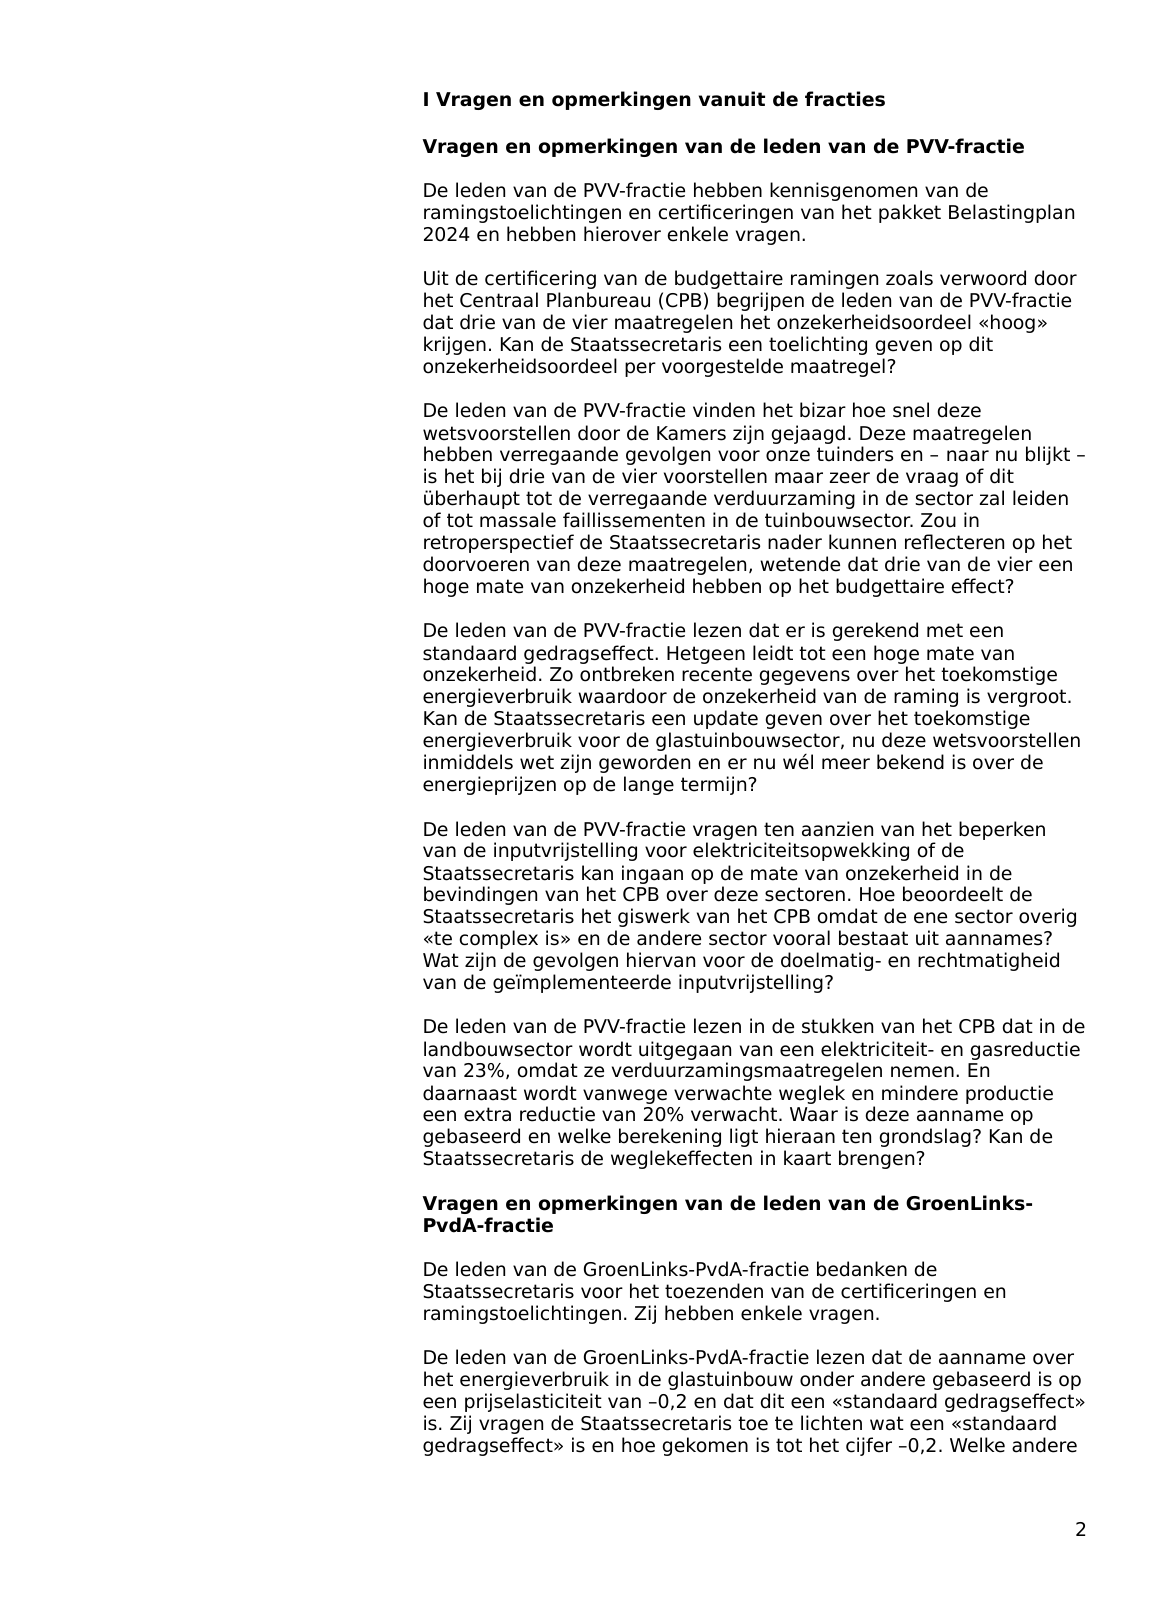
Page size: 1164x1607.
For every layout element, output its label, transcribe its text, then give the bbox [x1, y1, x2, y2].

subtitle I Vragen en opmerkingen vanuit de fracties [422, 89, 1087, 111]
text De leden van de PVV-fractie lezen in de stukken van het CPB dat in de landbouwsector wordt uitgegaan van een elektriciteit- en gasreductie van 23%, omdat ze verduurzamingsmaatregelen nemen. En daarnaast wordt vanwege verwachte weglek en mindere productie een extra reductie van 20% verwacht. Waar is deze aanname op gebaseerd en welke berekening ligt hieraan ten grondslag? Kan de Staatssecretaris de weglekeffecten in kaart brengen? [422, 1016, 1087, 1170]
text De leden van de GroenLinks-PvdA-fractie bedanken de Staatssecretaris voor het toezenden van de certificeringen en ramingstoelichtingen. Zij hebben enkele vragen. [422, 1259, 1087, 1324]
text De leden van de PVV-fractie vinden het bizar hoe snel deze wetsvoorstellen door de Kamers zijn gejaagd. Deze maatregelen hebben verregaande gevolgen voor onze tuinders en – naar nu blijkt – is het bij drie van de vier voorstellen maar zeer de vraag of dit überhaupt tot de verregaande verduurzaming in de sector zal leiden of tot massale faillissementen in de tuinbouwsector. Zou in retroperspectief de Staatssecretaris nader kunnen reflecteren op het doorvoeren van deze maatregelen, wetende dat drie van de vier een hoge mate van onzekerheid hebben op het budgettaire effect? [422, 400, 1087, 598]
text De leden van de PVV-fractie lezen dat er is gerekend met een standaard gedragseffect. Hetgeen leidt tot een hoge mate van onzekerheid. Zo ontbreken recente gegevens over het toekomstige energieverbruik waardoor de onzekerheid van de raming is vergroot. Kan de Staatssecretaris een update geven over het toekomstige energieverbruik voor de glastuinbouwsector, nu deze wetsvoorstellen inmiddels wet zijn geworden en er nu wél meer bekend is over de energieprijzen op de lange termijn? [422, 620, 1087, 796]
subtitle Vragen en opmerkingen van de leden van de GroenLinks-PvdA-fractie [422, 1192, 1087, 1236]
subtitle Vragen en opmerkingen van de leden van de PVV-fractie [422, 136, 1087, 158]
text Uit de certificering van de budgettaire ramingen zoals verwoord door het Centraal Planbureau (CPB) begrijpen de leden van de PVV-fractie dat drie van de vier maatregelen het onzekerheidsoordeel «hoog» krijgen. Kan de Staatssecretaris een toelichting geven op dit onzekerheidsoordeel per voorgestelde maatregel? [422, 268, 1087, 378]
text De leden van de PVV-fractie vragen ten aanzien van het beperken van de inputvrijstelling voor elektriciteitsopwekking of de Staatssecretaris kan ingaan op de mate van onzekerheid in de bevindingen van het CPB over deze sectoren. Hoe beoordeelt de Staatssecretaris het giswerk van het CPB omdat de ene sector overig «te complex is» en de andere sector vooral bestaat uit aannames? Wat zijn de gevolgen hiervan voor de doelmatig- en rechtmatigheid van de geïmplementeerde inputvrijstelling? [422, 818, 1087, 994]
text De leden van de PVV-fractie hebben kennisgenomen van de ramingstoelichtingen en certificeringen van het pakket Belastingplan 2024 en hebben hierover enkele vragen. [422, 180, 1087, 246]
text De leden van de GroenLinks-PvdA-fractie lezen dat de aanname over het energieverbruik in de glastuinbouw onder andere gebaseerd is op een prijselasticiteit van –0,2 en dat dit een «standaard gedragseffect» is. Zij vragen de Staatssecretaris toe te lichten wat een «standaard gedragseffect» is en hoe gekomen is tot het cijfer –0,2. Welke andere [422, 1347, 1087, 1457]
